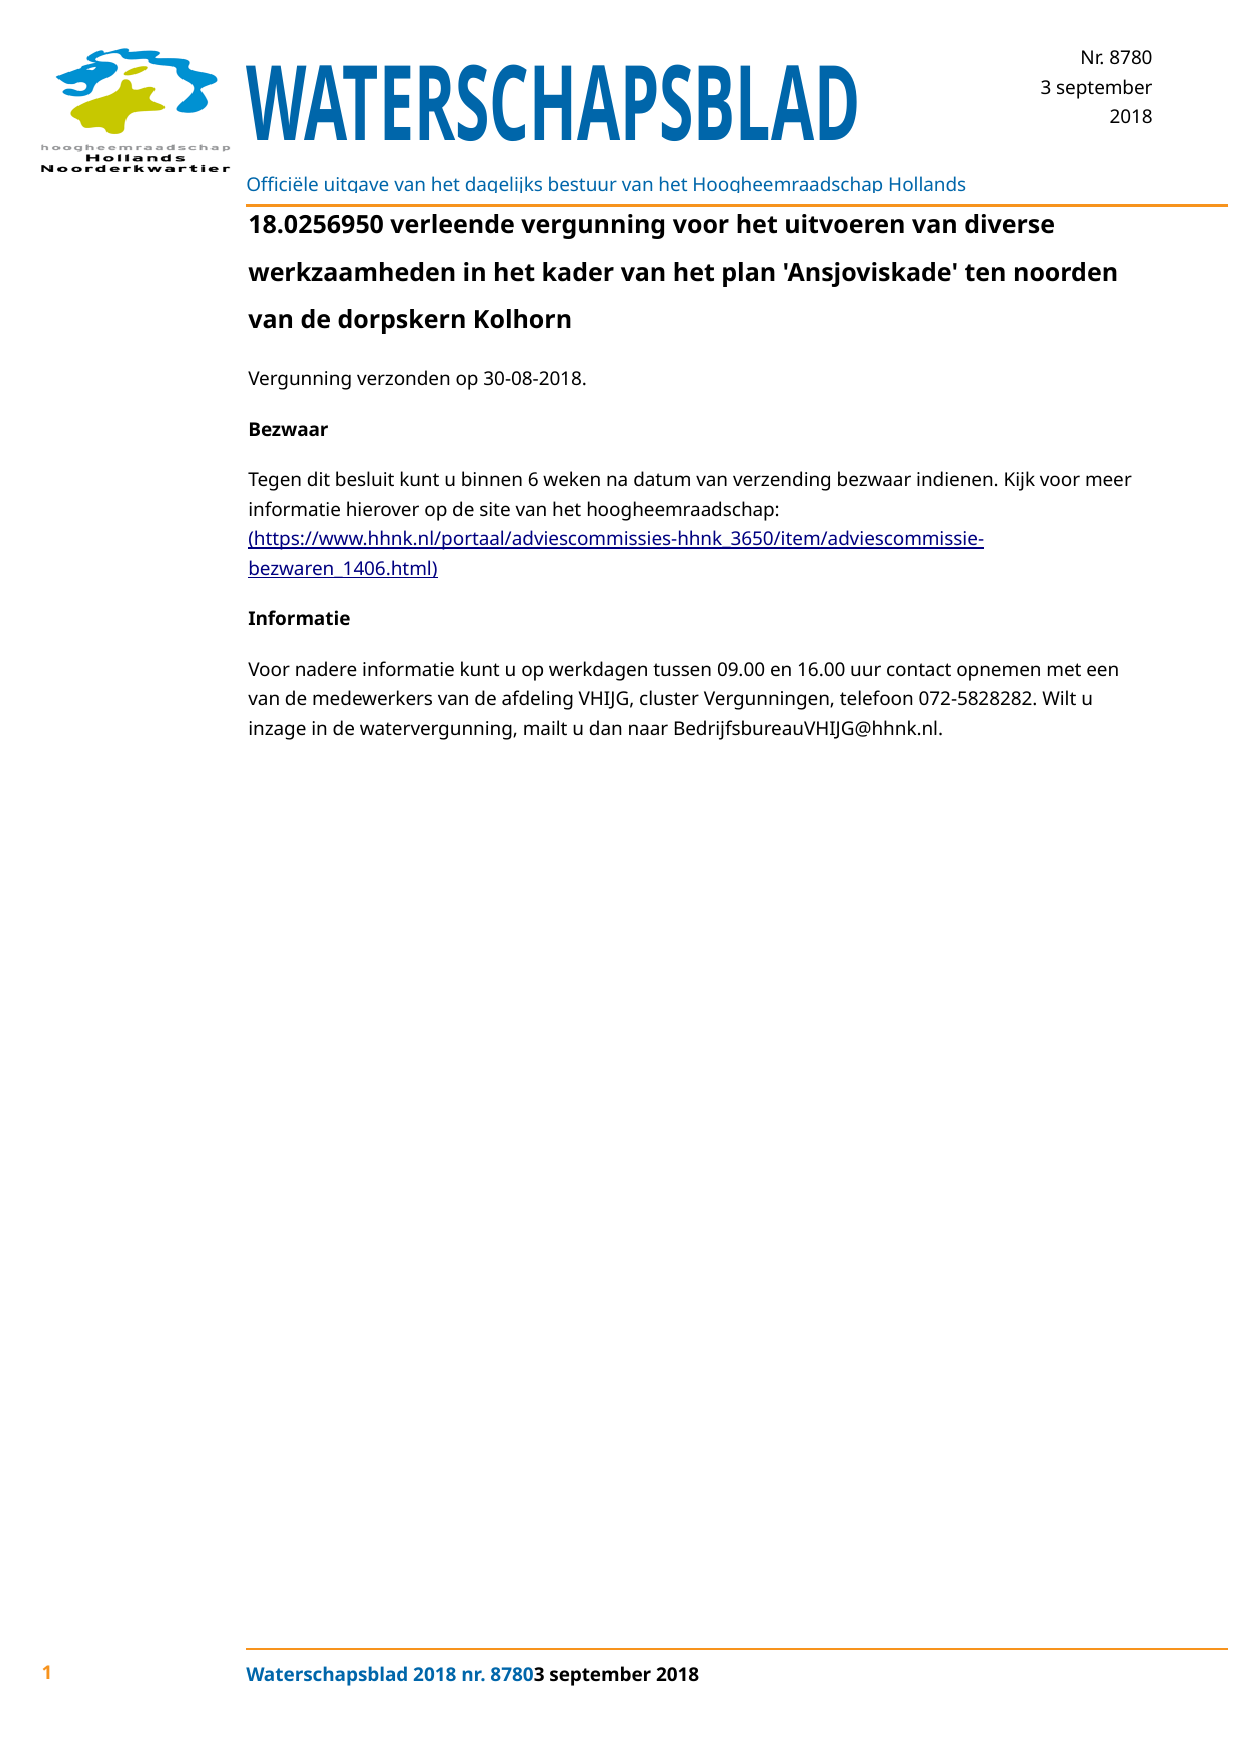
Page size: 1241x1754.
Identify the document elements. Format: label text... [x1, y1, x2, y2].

text 18.0256950 verleende vergunning voor het uitvoeren van diverse werkzaamheden in het kader van het plan 'Ansjoviskade' ten noorden van de dorpskern Kolhorn [248, 207, 1152, 336]
text Informatie [248, 606, 1152, 631]
picture [41, 47, 231, 172]
text Bezwaar [248, 416, 1152, 442]
text Voor nadere informatie kunt u op werkdagen tussen 09.00 en 16.00 uur contact opnemen met een van de medewerkers van de afdeling VHIJG, cluster Vergunningen, telefoon 072-5828282. Wilt u inzage in de watervergunning, mailt u dan naar BedrijfsbureauVHIJG@hhnk.nl. [248, 656, 1152, 741]
text Tegen dit besluit kunt u binnen 6 weken na datum van verzending bezwaar indienen. Kijk voor meer informatie hierover op de site van het hoogheemraadschap: (https://www.hhnk.nl/portaal/adviescommissies-hhnk_3650/item/adviescommissie-bezwaren_1406.html) [248, 466, 1152, 581]
text Vergunning verzonden op 30-08-2018. [248, 366, 1152, 391]
